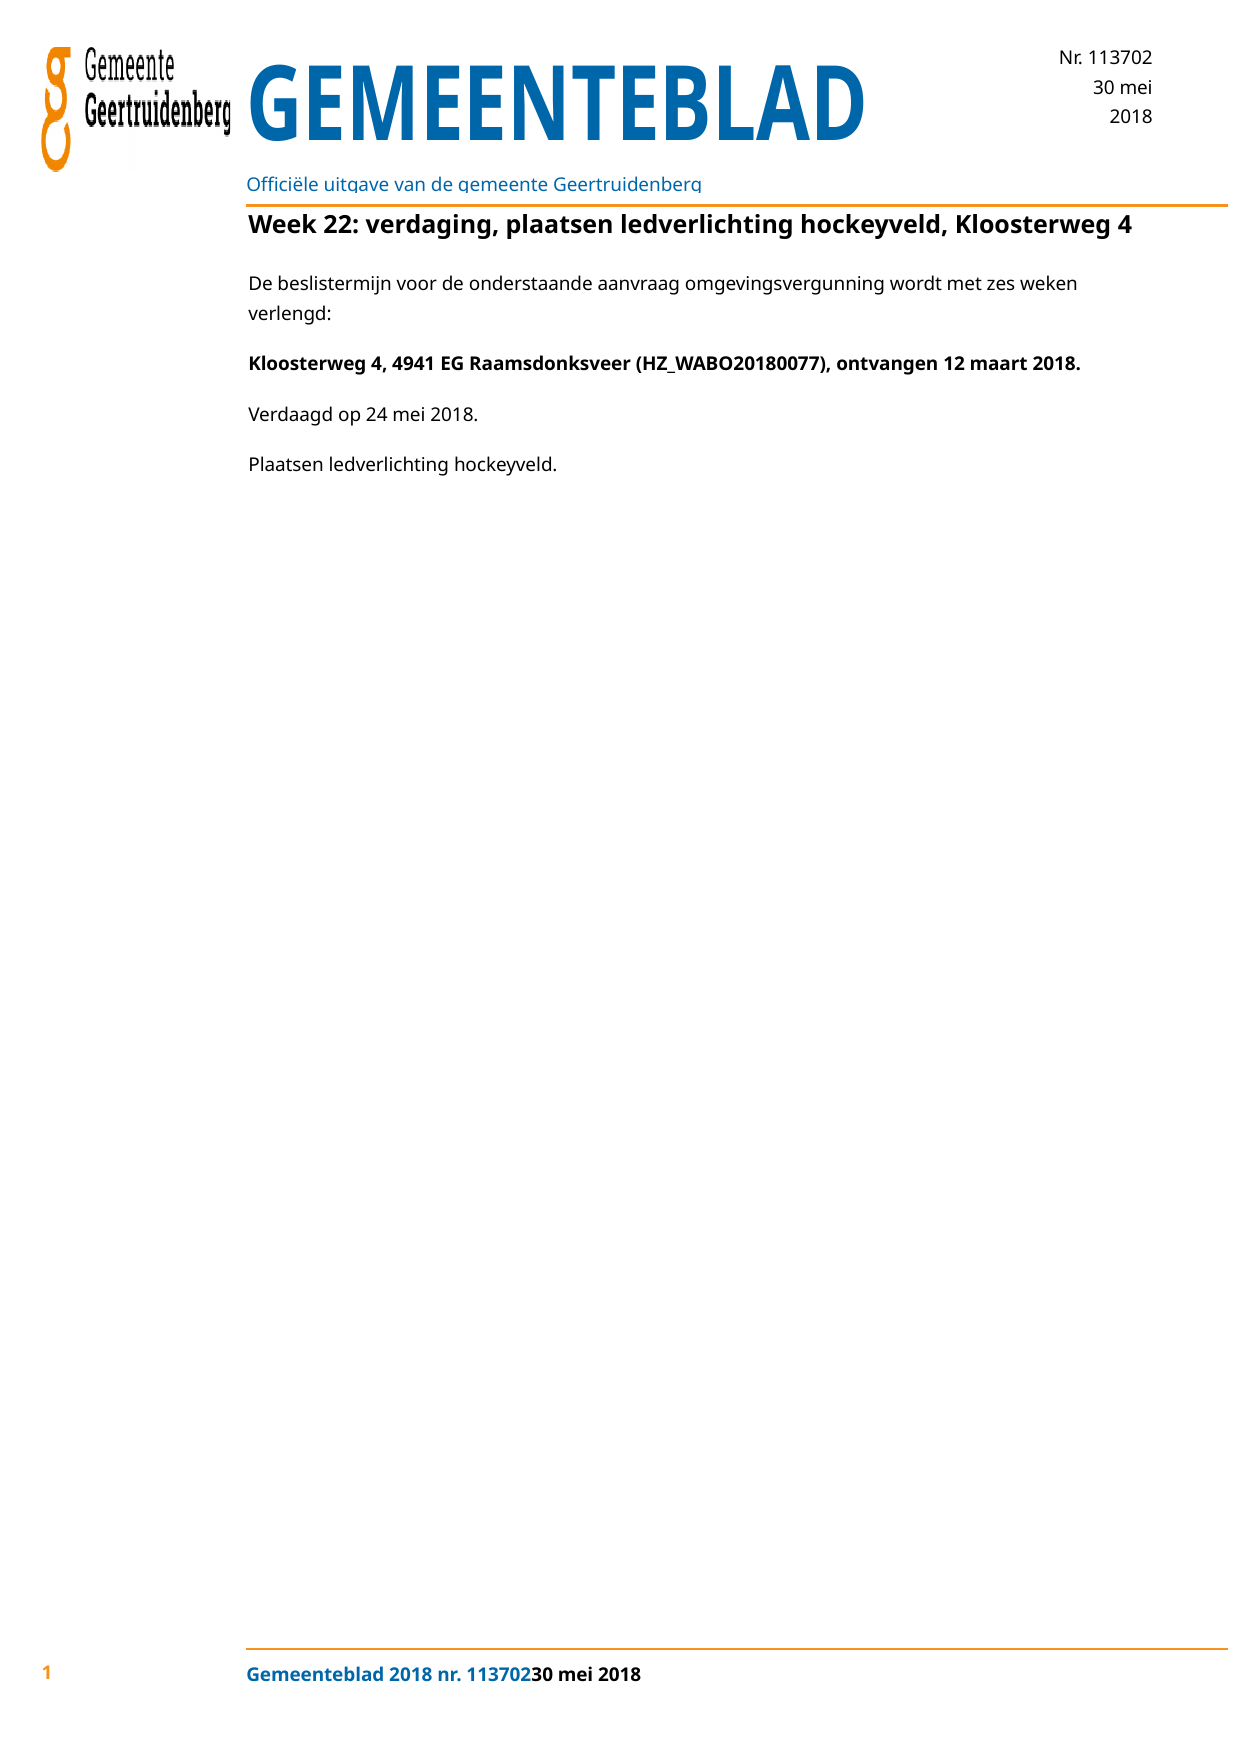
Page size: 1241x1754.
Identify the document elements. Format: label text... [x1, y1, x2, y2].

text Verdaagd op 24 mei 2018. [248, 401, 1152, 426]
text De beslistermijn voor de onderstaande aanvraag omgevingsvergunning wordt met zes weken verlengd: [248, 270, 1152, 326]
text Plaatsen ledverlichting hockeyveld. [248, 451, 1152, 477]
picture [41, 47, 231, 172]
text Week 22: verdaging, plaatsen ledverlichting hockeyveld, Kloosterweg 4 [248, 207, 1152, 241]
text Kloosterweg 4, 4941 EG Raamsdonksveer (HZ_WABO20180077), ontvangen 12 maart 2018. [248, 350, 1152, 376]
